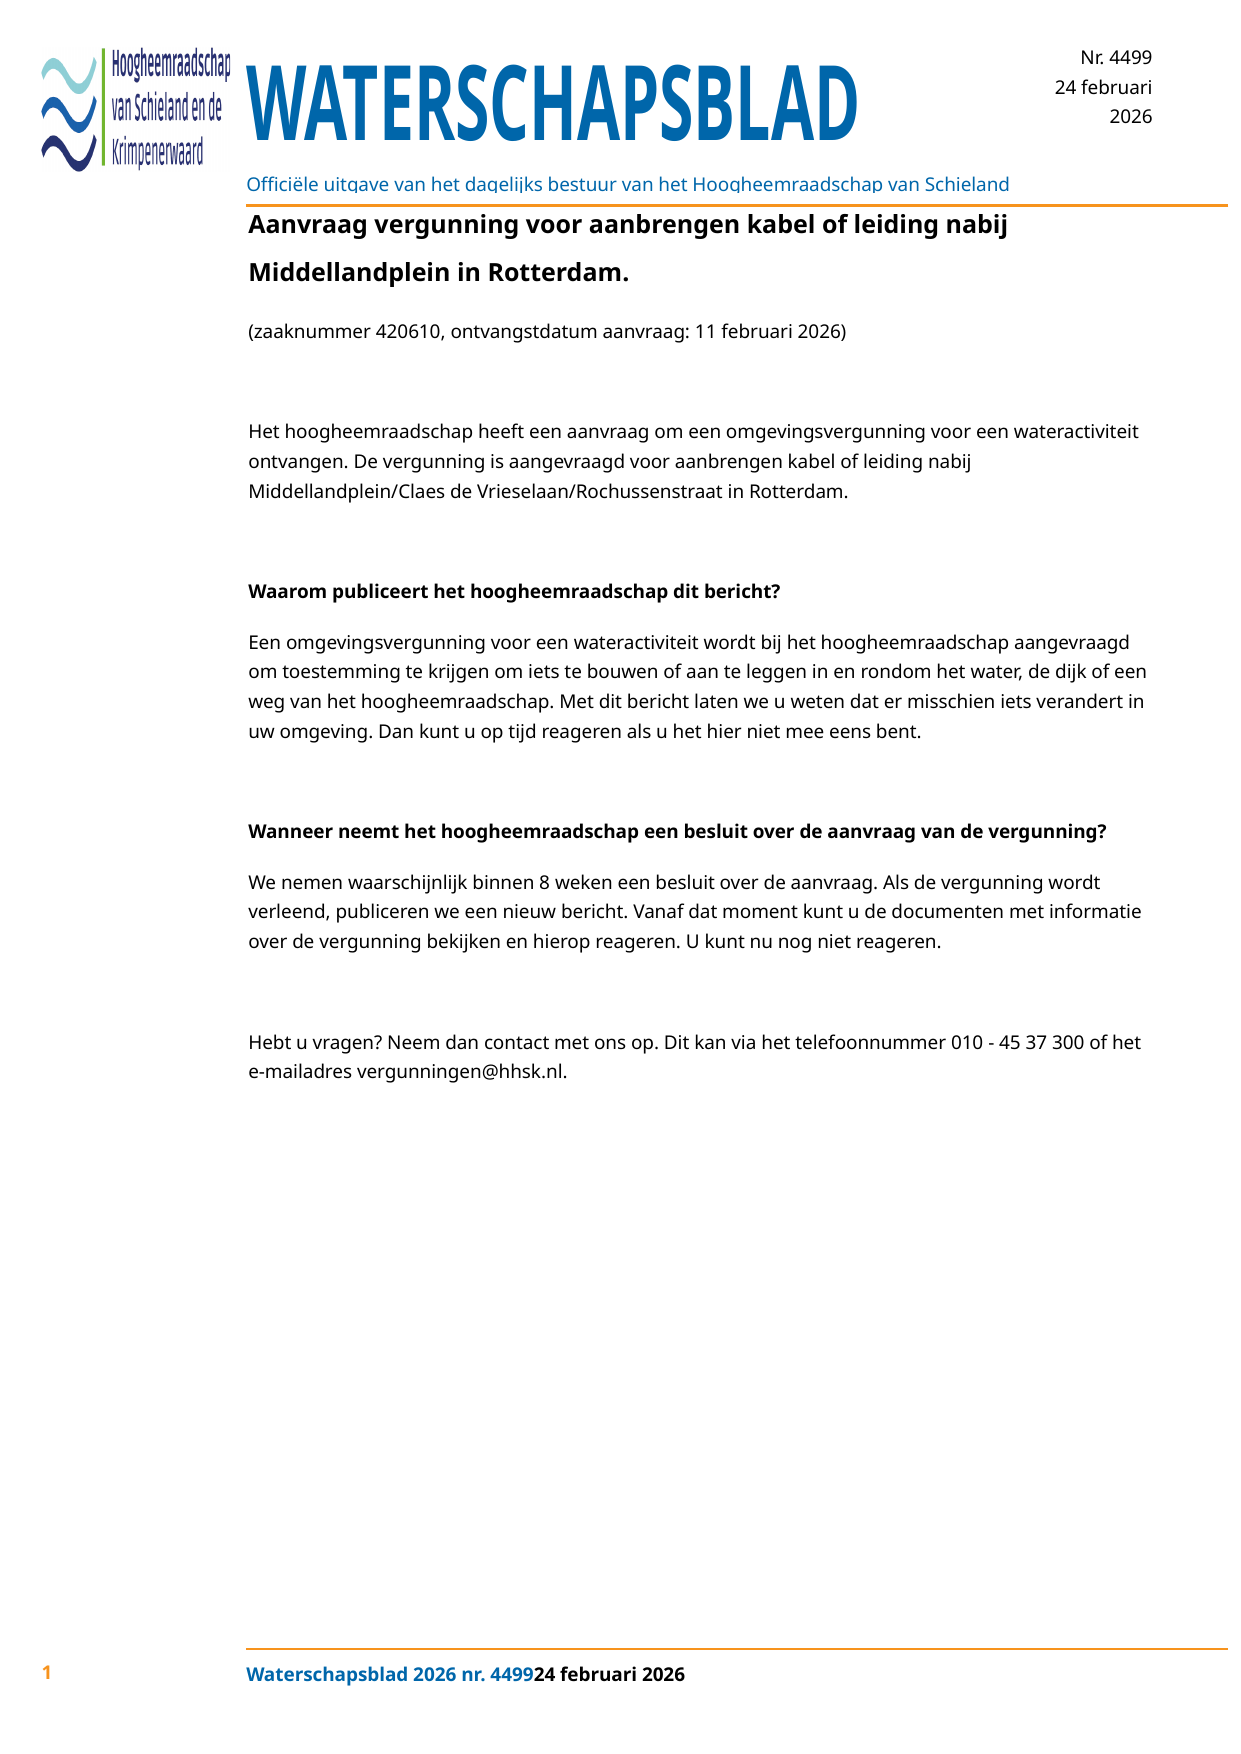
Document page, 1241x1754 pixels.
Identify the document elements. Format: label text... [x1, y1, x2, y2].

text Waarom publiceert het hoogheemraadschap dit bericht? [248, 579, 1152, 604]
text Het hoogheemraadschap heeft een aanvraag om een omgevingsvergunning voor een wateractiviteit ontvangen. De vergunning is aangevraagd voor aanbrengen kabel of leiding nabij Middellandplein/Claes de Vrieselaan/Rochussenstraat in Rotterdam. [248, 419, 1152, 504]
text Een omgevingsvergunning voor een wateractiviteit wordt bij het hoogheemraadschap aangevraagd om toestemming te krijgen om iets te bouwen of aan te leggen in en rondom het water, de dijk of een weg van het hoogheemraadschap. Met dit bericht laten we u weten dat er misschien iets verandert in uw omgeving. Dan kunt u op tijd reageren als u het hier niet mee eens bent. [248, 629, 1152, 744]
text We nemen waarschijnlijk binnen 8 weken een besluit over de aanvraag. Als de vergunning wordt verleend, publiceren we een nieuw bericht. Vanaf dat moment kunt u de documenten met informatie over de vergunning bekijken en hierop reageren. U kunt nu nog niet reageren. [248, 869, 1152, 954]
picture [41, 47, 231, 172]
text Aanvraag vergunning voor aanbrengen kabel of leiding nabij Middellandplein in Rotterdam. [248, 207, 1152, 288]
text Wanneer neemt het hoogheemraadschap een besluit over de aanvraag van de vergunning? [248, 819, 1152, 844]
text (zaaknummer 420610, ontvangstdatum aanvraag: 11 februari 2026) [248, 318, 1152, 344]
text Hebt u vragen? Neem dan contact met ons op. Dit kan via het telefoonnummer 010 - 45 37 300 of het e-mailadres vergunningen@hhsk.nl. [248, 1029, 1152, 1084]
